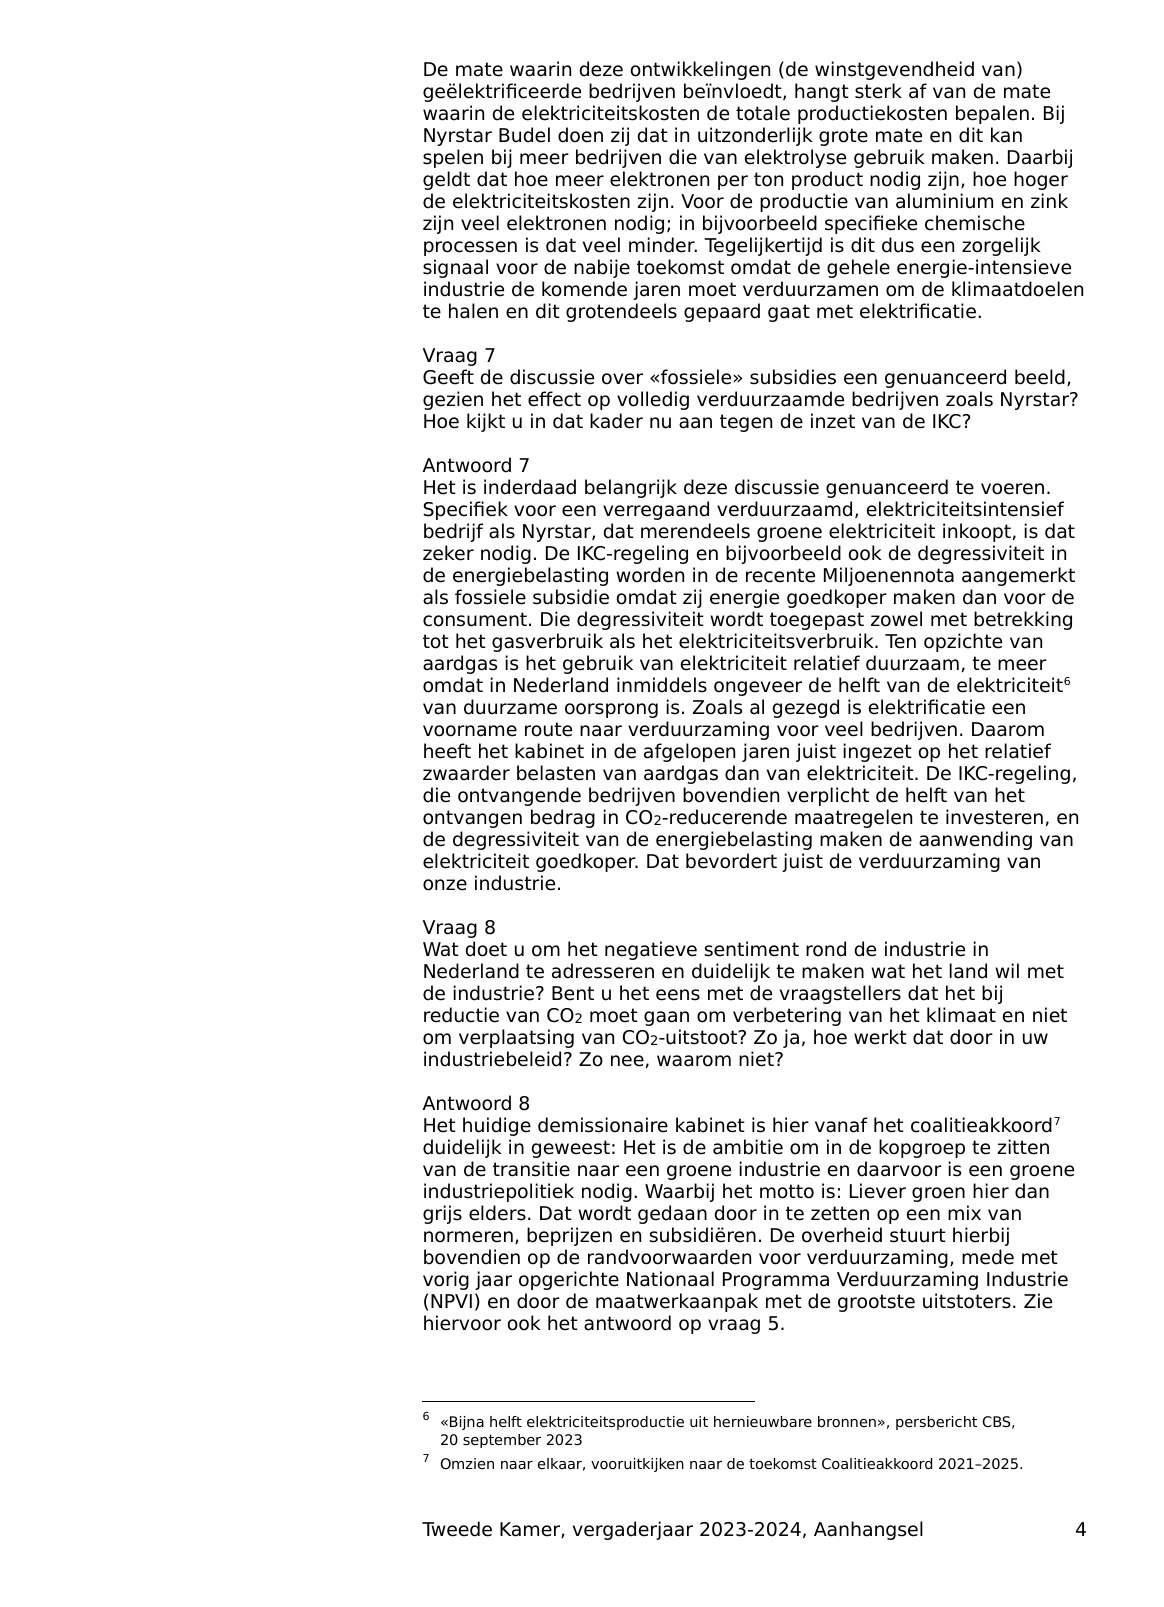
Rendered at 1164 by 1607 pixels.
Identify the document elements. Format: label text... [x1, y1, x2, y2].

text Vraag 7 [422, 345, 1087, 367]
text Het huidige demissionaire kabinet is hier vanaf het coalitieakkoord duidelijk in geweest: Het is de ambitie om in de kopgroep te zitten van de transitie naar een groene industrie en daarvoor is een groene industriepolitiek nodig. Waarbij het motto is: Liever groen hier dan grijs elders. Dat wordt gedaan door in te zetten op een mix van normeren, beprijzen en subsidiëren. De overheid stuurt hierbij bovendien op de randvoorwaarden voor verduurzaming, mede met vorig jaar opgerichte Nationaal Programma Verduurzaming Industrie (NPVI) en door de maatwerkaanpak met de grootste uitstoters. Zie hiervoor ook het antwoord op vraag 5. [422, 1115, 1087, 1335]
text Het is inderdaad belangrijk deze discussie genuanceerd te voeren. Specifiek voor een verregaand verduurzaamd, elektriciteitsintensief bedrijf als Nyrstar, dat merendeels groene elektriciteit inkoopt, is dat zeker nodig. De IKC-regeling en bijvoorbeeld ook de degressiviteit in de energiebelasting worden in de recente Miljoenennota aangemerkt als fossiele subsidie omdat zij energie goedkoper maken dan voor de consument. Die degressiviteit wordt toegepast zowel met betrekking tot het gasverbruik als het elektriciteitsverbruik. Ten opzichte van aardgas is het gebruik van elektriciteit relatief duurzaam, te meer omdat in Nederland inmiddels ongeveer de helft van de elektriciteit van duurzame oorsprong is. Zoals al gezegd is elektrificatie een voorname route naar verduurzaming voor veel bedrijven. Daarom heeft het kabinet in de afgelopen jaren juist ingezet op het relatief zwaarder belasten van aardgas dan van elektriciteit. De IKC-regeling, die ontvangende bedrijven bovendien verplicht de helft van het ontvangen bedrag in CO2-reducerende maatregelen te investeren, en de degressiviteit van de energiebelasting maken de aanwending van elektriciteit goedkoper. Dat bevordert juist de verduurzaming van onze industrie. [422, 477, 1087, 895]
text Antwoord 8 [422, 1093, 1087, 1115]
text Antwoord 7 [422, 455, 1087, 477]
text Geeft de discussie over «fossiele» subsidies een genuanceerd beeld, gezien het effect op volledig verduurzaamde bedrijven zoals Nyrstar? Hoe kijkt u in dat kader nu aan tegen de inzet van de IKC? [422, 367, 1087, 433]
text Vraag 8 [422, 917, 1087, 939]
text Omzien naar elkaar, vooruitkijken naar de toekomst Coalitieakkoord 2021–2025. [422, 1452, 1087, 1474]
text «Bijna helft elektriciteitsproductie uit hernieuwbare bronnen», persbericht CBS, 20 september 2023 [422, 1410, 1087, 1449]
text De mate waarin deze ontwikkelingen (de winstgevendheid van) geëlektrificeerde bedrijven beïnvloedt, hangt sterk af van de mate waarin de elektriciteitskosten de totale productiekosten bepalen. Bij Nyrstar Budel doen zij dat in uitzonderlijk grote mate en dit kan spelen bij meer bedrijven die van elektrolyse gebruik maken. Daarbij geldt dat hoe meer elektronen per ton product nodig zijn, hoe hoger de elektriciteitskosten zijn. Voor de productie van aluminium en zink zijn veel elektronen nodig; in bijvoorbeeld specifieke chemische processen is dat veel minder. Tegelijkertijd is dit dus een zorgelijk signaal voor de nabije toekomst omdat de gehele energie-intensieve industrie de komende jaren moet verduurzamen om de klimaatdoelen te halen en dit grotendeels gepaard gaat met elektrificatie. [422, 59, 1087, 323]
text Wat doet u om het negatieve sentiment rond de industrie in Nederland te adresseren en duidelijk te maken wat het land wil met de industrie? Bent u het eens met de vraagstellers dat het bij reductie van CO2 moet gaan om verbetering van het klimaat en niet om verplaatsing van CO2-uitstoot? Zo ja, hoe werkt dat door in uw industriebeleid? Zo nee, waarom niet? [422, 939, 1087, 1071]
